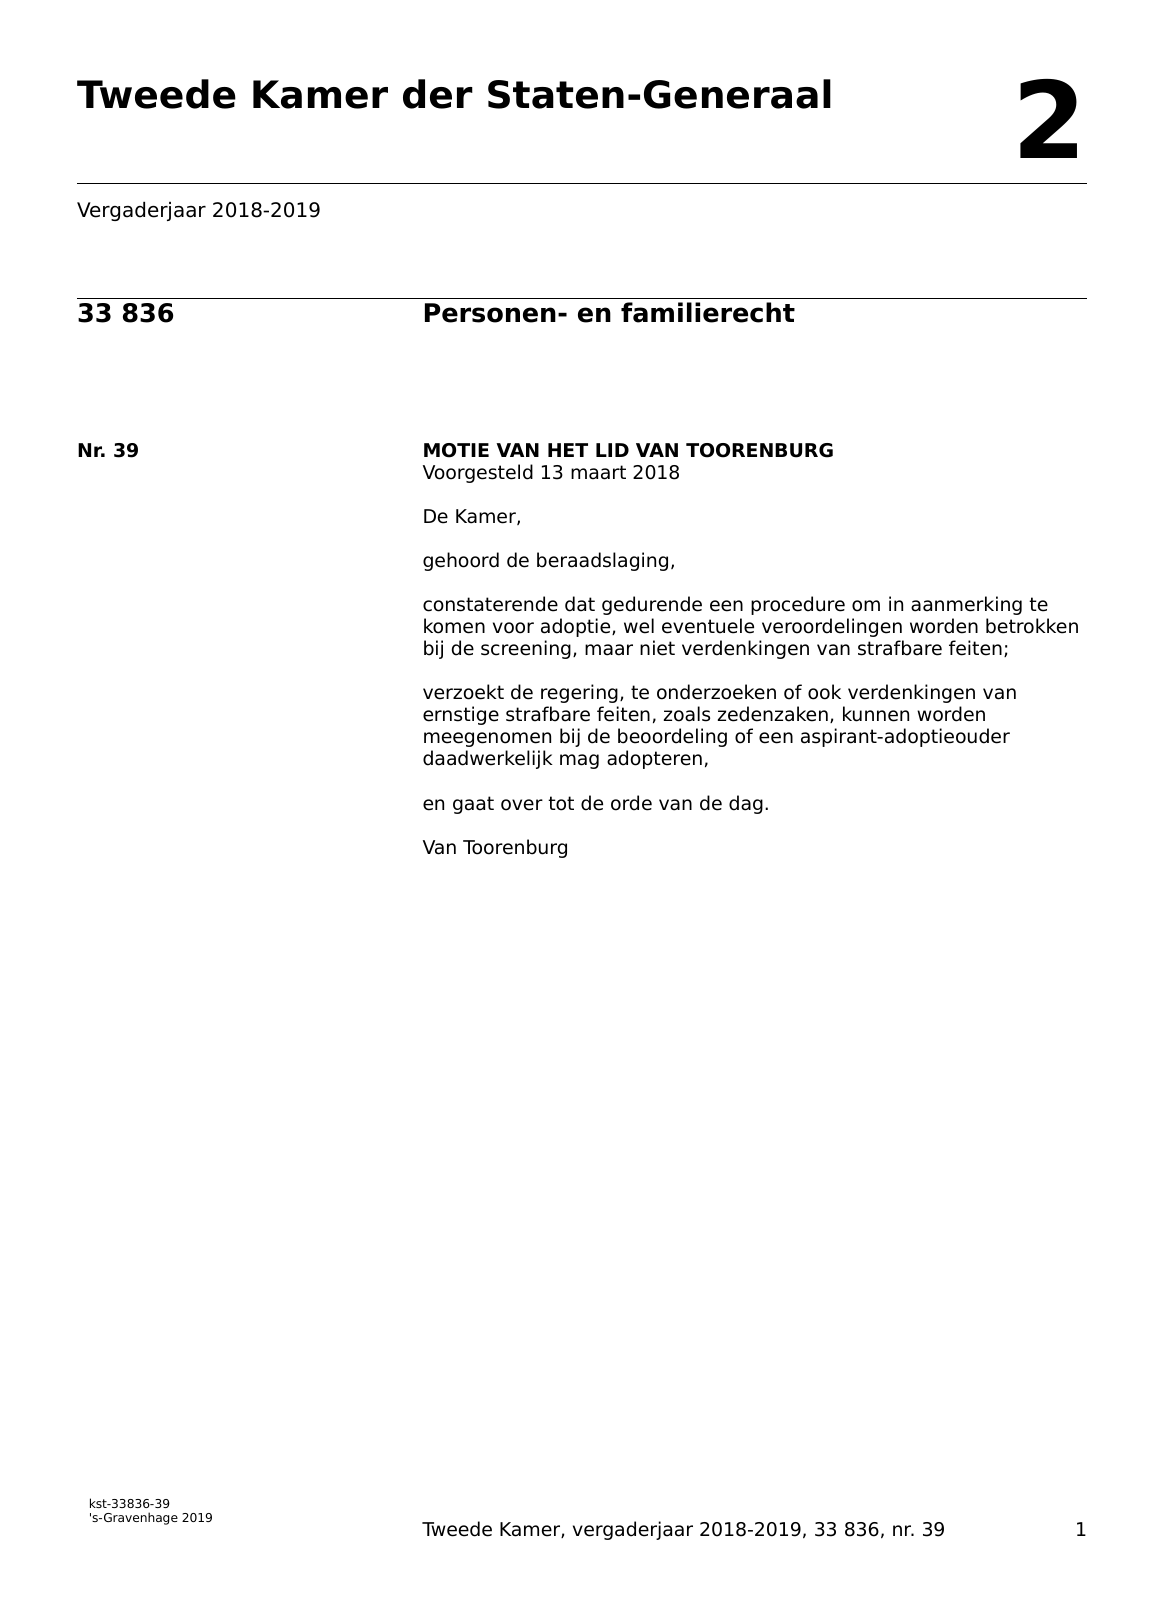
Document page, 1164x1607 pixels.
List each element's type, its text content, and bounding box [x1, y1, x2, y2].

text gehoord de beraadslaging, [422, 550, 1087, 572]
subtitle Nr. 39 MOTIE VAN HET LID VAN TOORENBURG [77, 440, 1087, 462]
table_header 2 [886, 59, 1087, 183]
text De Kamer, [422, 506, 1087, 528]
text kst-33836-39 [88, 1497, 323, 1511]
text Voorgesteld 13 maart 2018 [422, 462, 1087, 484]
subtitle 33 836 Personen- en familierecht [77, 299, 1087, 329]
text en gaat over tot de orde van de dag. [422, 792, 1087, 814]
text 's-Gravenhage 2019 [88, 1511, 323, 1525]
text verzoekt de regering, te onderzoeken of ook verdenkingen van ernstige strafbare feiten, zoals zedenzaken, kunnen worden meegenomen bij de beoordeling of een aspirant-adoptieouder daadwerkelijk mag adopteren, [422, 682, 1087, 770]
text Van Toorenburg [422, 837, 1087, 858]
text constaterende dat gedurende een procedure om in aanmerking te komen voor adoptie, wel eventuele veroordelingen worden betrokken bij de screening, maar niet verdenkingen van strafbare feiten; [422, 594, 1087, 660]
table_cell Vergaderjaar 2018-2019 [77, 184, 1087, 298]
table_header Tweede Kamer der Staten-Generaal [77, 59, 886, 183]
